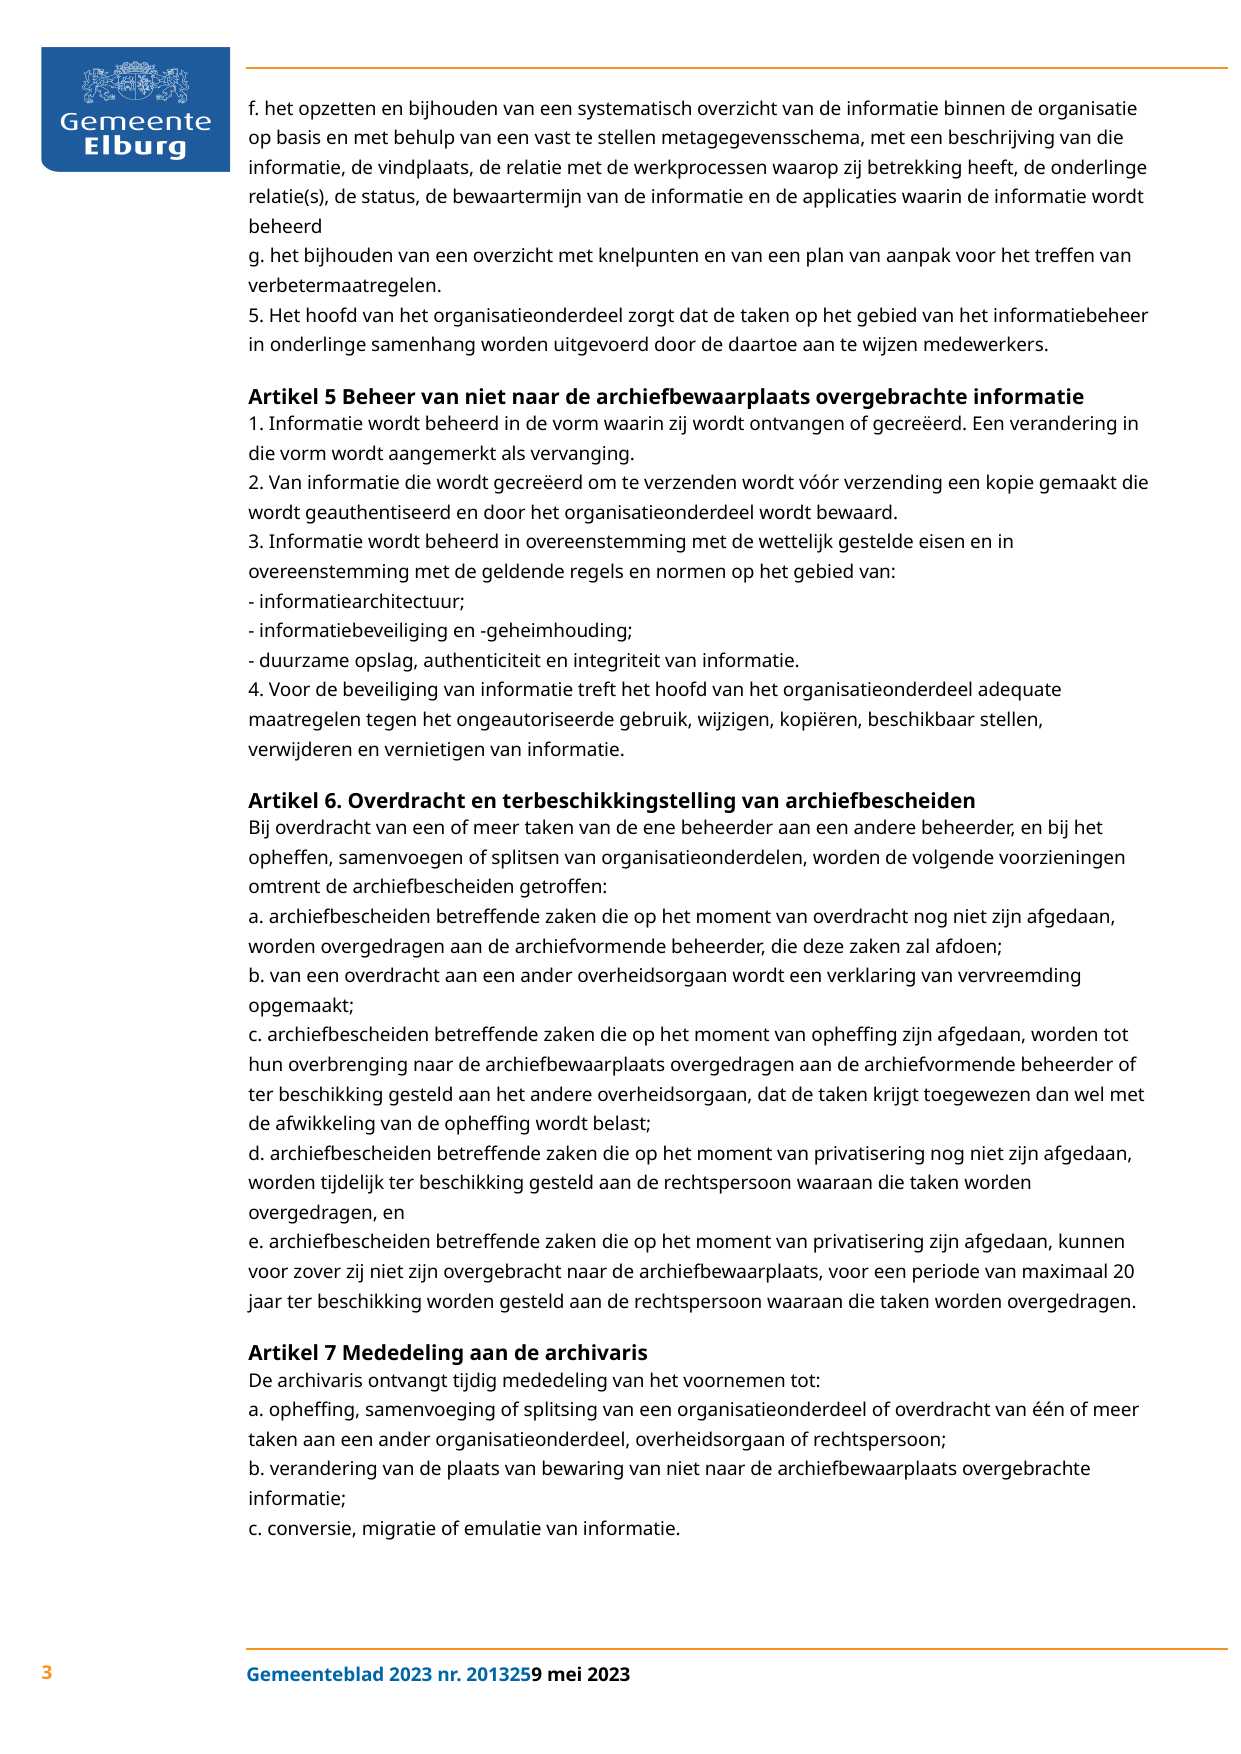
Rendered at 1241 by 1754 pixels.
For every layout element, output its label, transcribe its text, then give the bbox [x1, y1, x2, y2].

text d. archiefbescheiden betreffende zaken die op het moment van privatisering nog niet zijn afgedaan, worden tijdelijk ter beschikking gesteld aan de rechtspersoon waaraan die taken worden overgedragen, en [248, 1140, 1152, 1225]
text f. het opzetten en bijhouden van een systematisch overzicht van de informatie binnen de organisatie op basis en met behulp van een vast te stellen metagegevensschema, met een beschrijving van die informatie, de vindplaats, de relatie met de werkprocessen waarop zij betrekking heeft, de onderlinge relatie(s), de status, de bewaartermijn van de informatie en de applicaties waarin de informatie wordt beheerd [248, 95, 1152, 239]
text Artikel 7 Mededeling aan de archivaris [248, 1338, 1152, 1367]
text 3. Informatie wordt beheerd in overeenstemming met de wettelijk gestelde eisen en in overeenstemming met de geldende regels en normen op het gebied van: [248, 529, 1152, 584]
text b. verandering van de plaats van bewaring van niet naar de archiefbewaarplaats overgebrachte informatie; [248, 1456, 1152, 1511]
text Bij overdracht van een of meer taken van de ene beheerder aan een andere beheerder, en bij het opheffen, samenvoegen of splitsen van organisatieonderdelen, worden de volgende voorzieningen omtrent de archiefbescheiden getroffen: [248, 814, 1152, 899]
text a. opheffing, samenvoeging of splitsing van een organisatieonderdeel of overdracht van één of meer taken aan een ander organisatieonderdeel, overheidsorgaan of rechtspersoon; [248, 1396, 1152, 1452]
text Artikel 5 Beheer van niet naar de archiefbewaarplaats overgebrachte informatie [248, 382, 1152, 410]
text 4. Voor de beveiliging van informatie treft het hoofd van het organisatieonderdeel adequate maatregelen tegen het ongeautoriseerde gebruik, wijzigen, kopiëren, beschikbaar stellen, verwijderen en vernietigen van informatie. [248, 677, 1152, 761]
text a. archiefbescheiden betreffende zaken die op het moment van overdracht nog niet zijn afgedaan, worden overgedragen aan de archiefvormende beheerder, die deze zaken zal afdoen; [248, 903, 1152, 959]
text e. archiefbescheiden betreffende zaken die op het moment van privatisering zijn afgedaan, kunnen voor zover zij niet zijn overgebracht naar de archiefbewaarplaats, voor een periode van maximaal 20 jaar ter beschikking worden gesteld aan de rechtspersoon waaraan die taken worden overgedragen. [248, 1229, 1152, 1314]
text 5. Het hoofd van het organisatieonderdeel zorgt dat de taken op het gebied van het informatiebeheer in onderlinge samenhang worden uitgevoerd door de daartoe aan te wijzen medewerkers. [248, 302, 1152, 357]
text c. conversie, migratie of emulatie van informatie. [248, 1515, 1152, 1540]
text 2. Van informatie die wordt gecreëerd om te verzenden wordt vóór verzending een kopie gemaakt die wordt geauthentiseerd en door het organisatieonderdeel wordt bewaard. [248, 469, 1152, 525]
text g. het bijhouden van een overzicht met knelpunten en van een plan van aanpak voor het treffen van verbetermaatregelen. [248, 243, 1152, 298]
text - informatiearchitectuur; [248, 588, 1152, 613]
text - duurzame opslag, authenticiteit en integriteit van informatie. [248, 647, 1152, 673]
picture [41, 47, 231, 172]
text De archivaris ontvangt tijdig mededeling van het voornemen tot: [248, 1367, 1152, 1392]
text - informatiebeveiliging en -geheimhouding; [248, 617, 1152, 643]
text Artikel 6. Overdracht en terbeschikkingstelling van archiefbescheiden [248, 786, 1152, 814]
text 1. Informatie wordt beheerd in de vorm waarin zij wordt ontvangen of gecreëerd. Een verandering in die vorm wordt aangemerkt als vervanging. [248, 410, 1152, 466]
text b. van een overdracht aan een ander overheidsorgaan wordt een verklaring van vervreemding opgemaakt; [248, 962, 1152, 1018]
text c. archiefbescheiden betreffende zaken die op het moment van opheffing zijn afgedaan, worden tot hun overbrenging naar de archiefbewaarplaats overgedragen aan de archiefvormende beheerder of ter beschikking gesteld aan het andere overheidsorgaan, dat de taken krijgt toegewezen dan wel met de afwikkeling van de opheffing wordt belast; [248, 1022, 1152, 1136]
